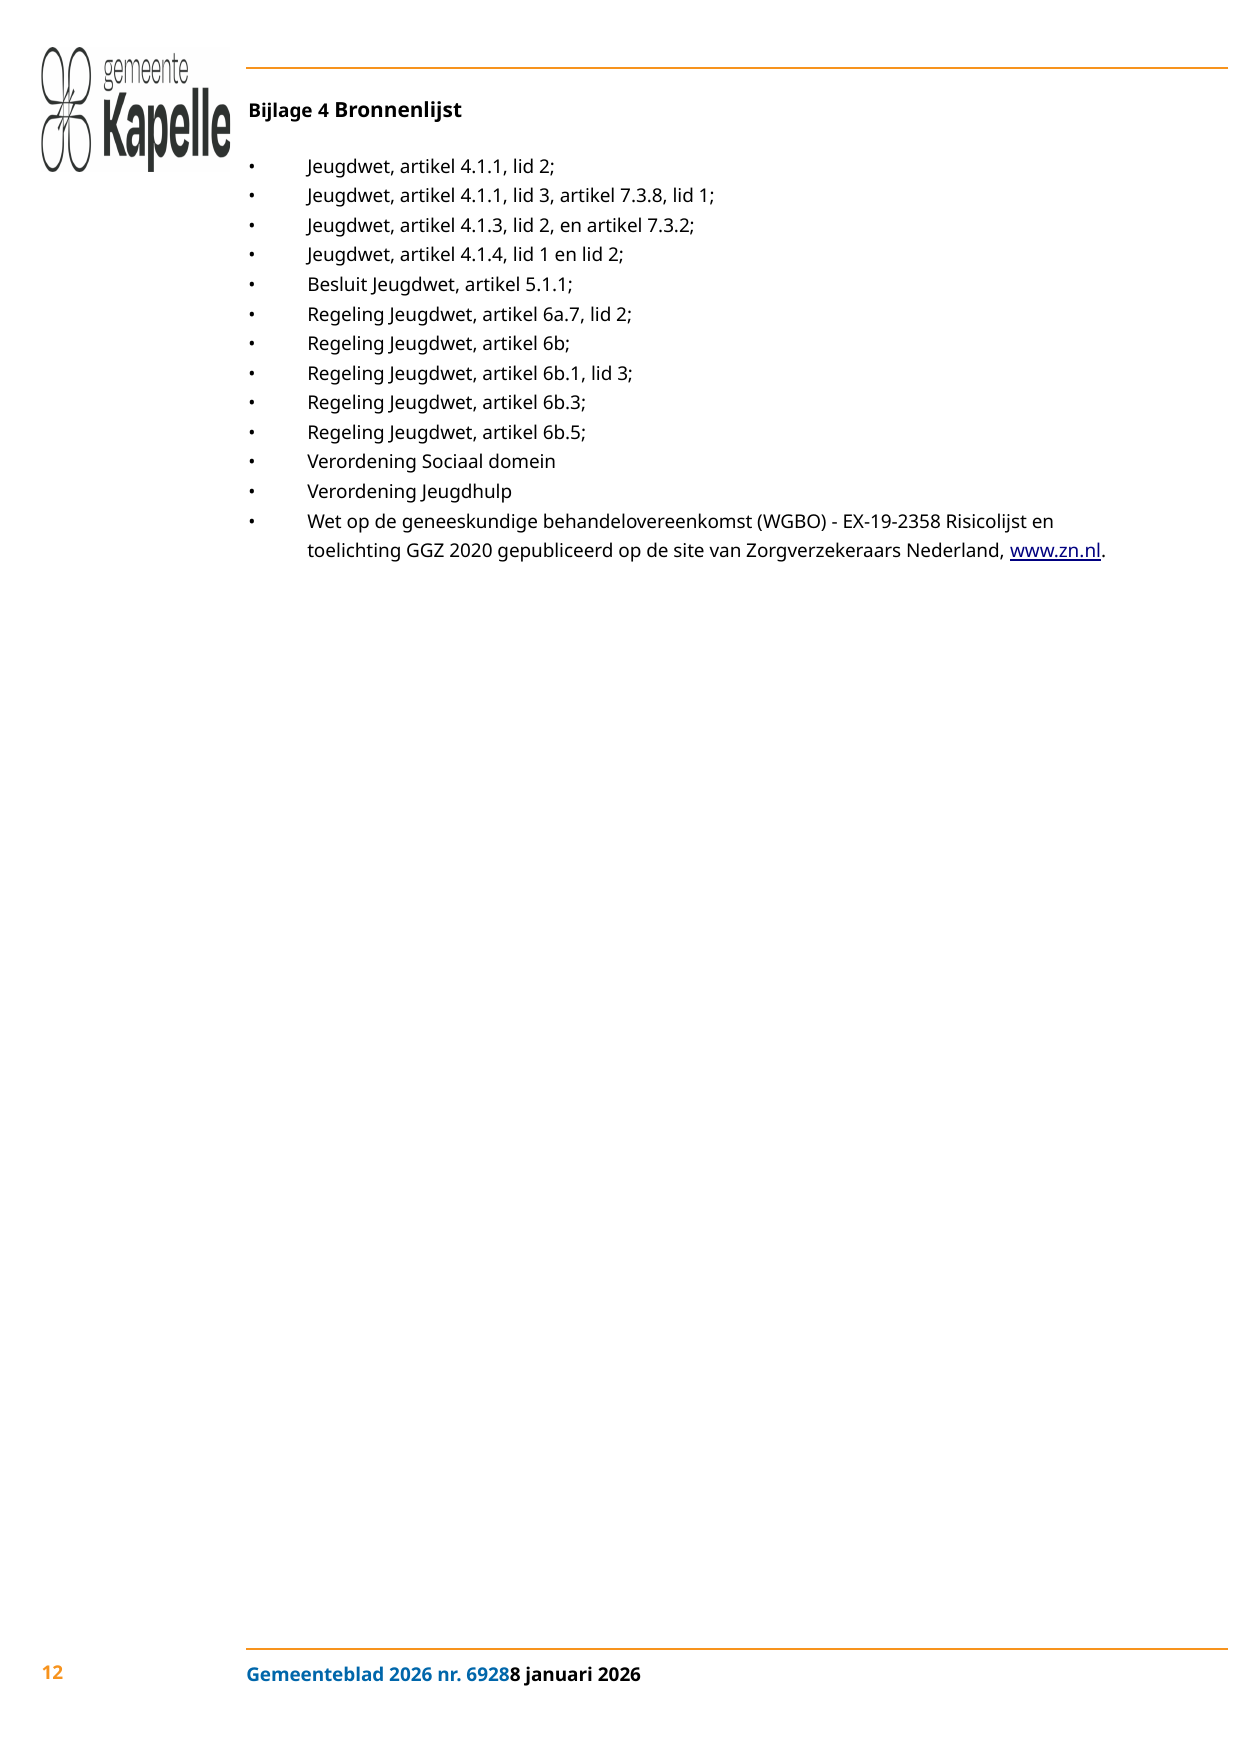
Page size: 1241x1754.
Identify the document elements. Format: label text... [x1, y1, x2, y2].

picture [41, 47, 231, 172]
list Besluit Jeugdwet, artikel 5.1.1; [248, 271, 1152, 297]
list Regeling Jeugdwet, artikel 6b.3; [248, 389, 1152, 415]
list Wet op de geneeskundige behandelovereenkomst (WGBO) - EX-19-2358 Risicolijst en toelichting GGZ 2020 gepubliceerd op de site van Zorgverzekeraars Nederland, www.zn.nl. [248, 508, 1152, 563]
list Verordening Sociaal domein [248, 449, 1152, 474]
list Regeling Jeugdwet, artikel 6b.1, lid 3; [248, 360, 1152, 386]
text Bijlage 4 Bronnenlijst [248, 95, 1152, 123]
list Jeugdwet, artikel 4.1.1, lid 3, artikel 7.3.8, lid 1; [248, 182, 1152, 208]
list Jeugdwet, artikel 4.1.4, lid 1 en lid 2; [248, 242, 1152, 267]
list Jeugdwet, artikel 4.1.3, lid 2, en artikel 7.3.2; [248, 212, 1152, 238]
list Jeugdwet, artikel 4.1.1, lid 2; [248, 153, 1152, 179]
list Regeling Jeugdwet, artikel 6b.5; [248, 419, 1152, 445]
list Regeling Jeugdwet, artikel 6b; [248, 330, 1152, 356]
list Verordening Jeugdhulp [248, 478, 1152, 504]
list Regeling Jeugdwet, artikel 6a.7, lid 2; [248, 301, 1152, 327]
